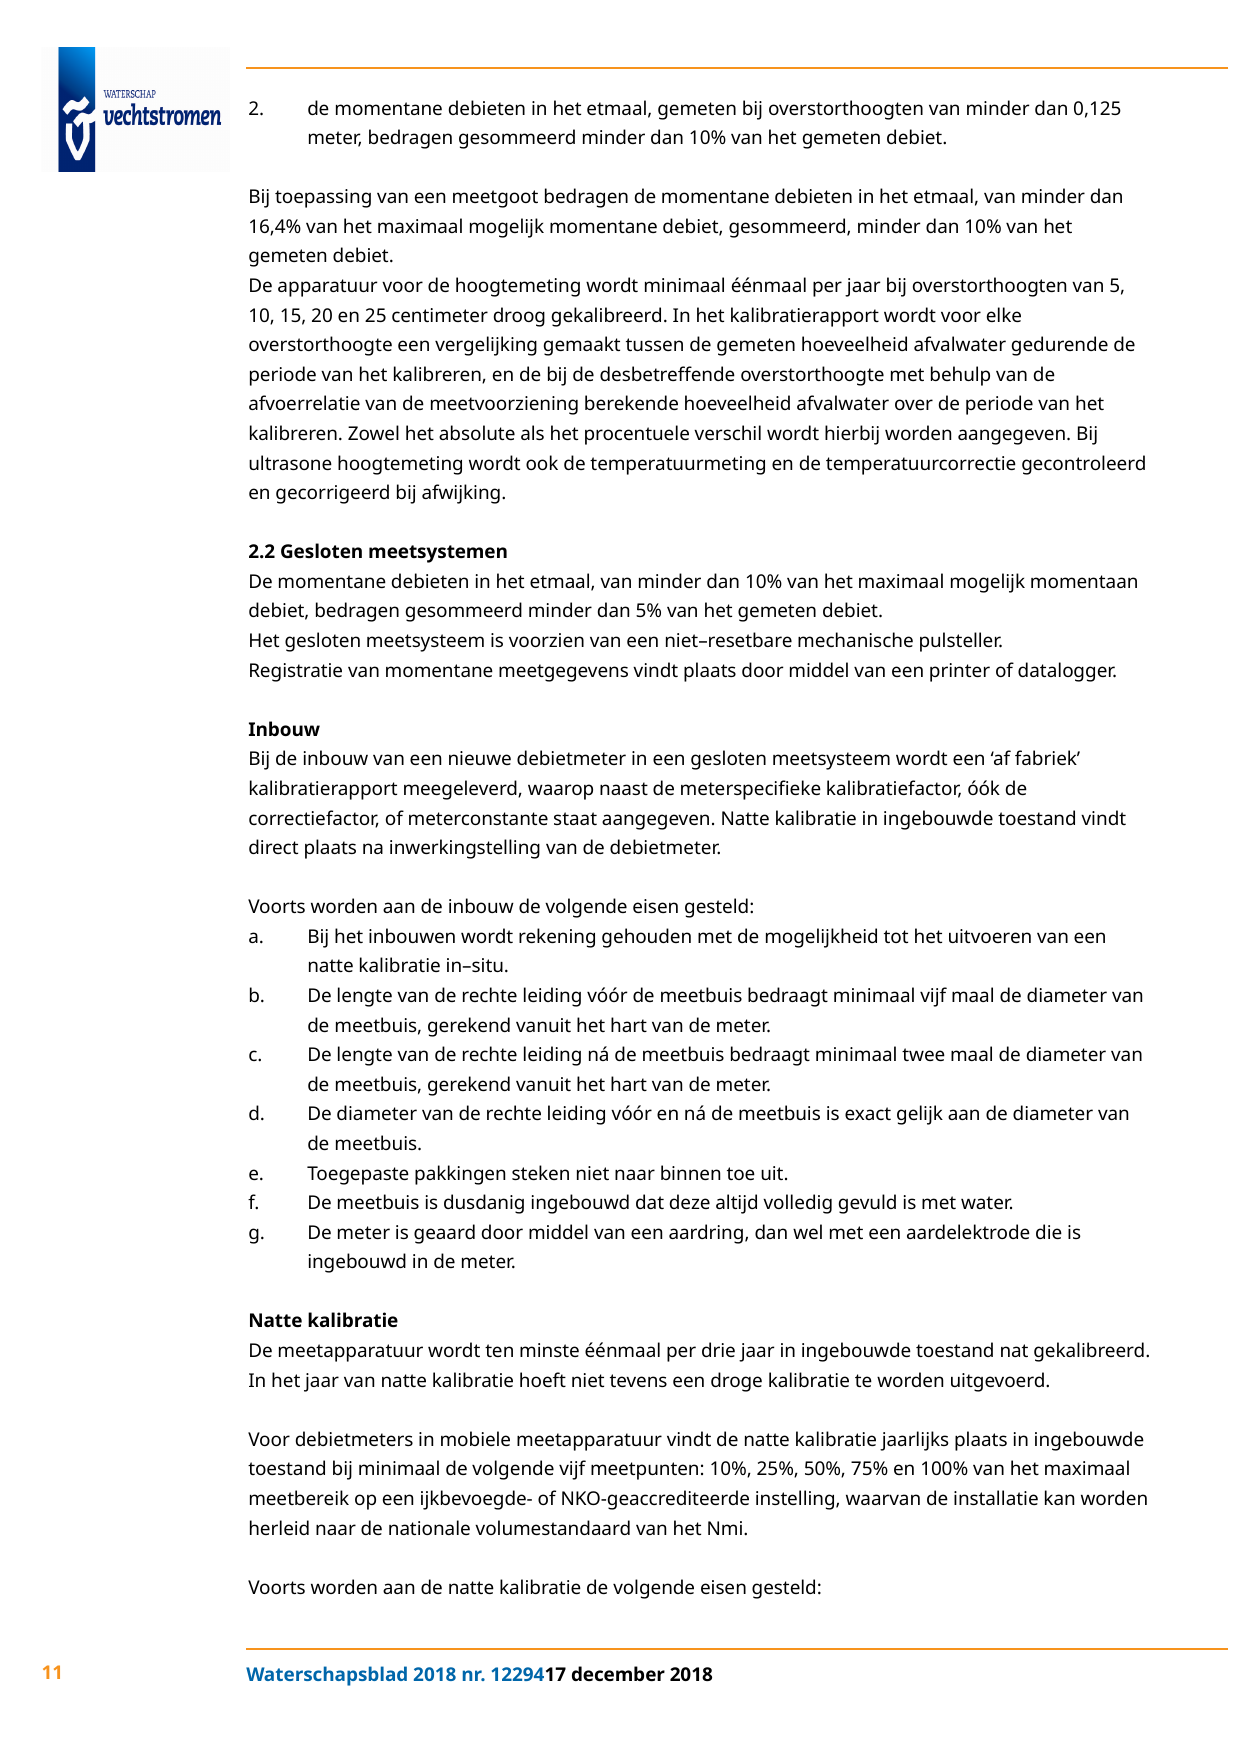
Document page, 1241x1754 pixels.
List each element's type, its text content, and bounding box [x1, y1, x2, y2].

picture [41, 47, 231, 172]
list De meetbuis is dusdanig ingebouwd dat deze altijd volledig gevuld is met water. [248, 1189, 1152, 1215]
list De diameter van de rechte leiding vóór en ná de meetbuis is exact gelijk aan de diameter van de meetbuis. [248, 1101, 1152, 1156]
text Voorts worden aan de natte kalibratie de volgende eisen gesteld: [248, 1574, 1152, 1600]
text Bij de inbouw van een nieuwe debietmeter in een gesloten meetsysteem wordt een ‘af fabriek’ kalibratierapport meegeleverd, waarop naast de meterspecifieke kalibratiefactor, óók de correctiefactor, of meterconstante staat aangegeven. Natte kalibratie in ingebouwde toestand vindt direct plaats na inwerkingstelling van de debietmeter. [248, 746, 1152, 860]
list de momentane debieten in het etmaal, gemeten bij overstorthoogten van minder dan 0,125 meter, bedragen gesommeerd minder dan 10% van het gemeten debiet. [248, 95, 1152, 150]
text De meetapparatuur wordt ten minste éénmaal per drie jaar in ingebouwde toestand nat gekalibreerd. In het jaar van natte kalibratie hoeft niet tevens een droge kalibratie te worden uitgevoerd. [248, 1337, 1152, 1393]
list De meter is geaard door middel van een aardring, dan wel met een aardelektrode die is ingebouwd in de meter. [248, 1219, 1152, 1274]
list Toegepaste pakkingen steken niet naar binnen toe uit. [248, 1160, 1152, 1186]
text De momentane debieten in het etmaal, van minder dan 10% van het maximaal mogelijk momentaan debiet, bedragen gesommeerd minder dan 5% van het gemeten debiet. [248, 568, 1152, 623]
text 2.2 Gesloten meetsystemen [248, 538, 1152, 564]
text Voorts worden aan de inbouw de volgende eisen gesteld: [248, 893, 1152, 919]
text Bij toepassing van een meetgoot bedragen de momentane debieten in het etmaal, van minder dan 16,4% van het maximaal mogelijk momentane debiet, gesommeerd, minder dan 10% van het gemeten debiet. [248, 183, 1152, 268]
text Inbouw [248, 716, 1152, 742]
text Voor debietmeters in mobiele meetapparatuur vindt de natte kalibratie jaarlijks plaats in ingebouwde toestand bij minimaal de volgende vijf meetpunten: 10%, 25%, 50%, 75% en 100% van het maximaal meetbereik op een ijkbevoegde- of NKO-geaccrediteerde instelling, waarvan de installatie kan worden herleid naar de nationale volumestandaard van het Nmi. [248, 1426, 1152, 1541]
text Registratie van momentane meetgegevens vindt plaats door middel van een printer of datalogger. [248, 657, 1152, 683]
text Natte kalibratie [248, 1308, 1152, 1333]
list De lengte van de rechte leiding ná de meetbuis bedraagt minimaal twee maal de diameter van de meetbuis, gerekend vanuit het hart van de meter. [248, 1041, 1152, 1097]
text Het gesloten meetsysteem is voorzien van een niet–resetbare mechanische pulsteller. [248, 627, 1152, 653]
list Bij het inbouwen wordt rekening gehouden met de mogelijkheid tot het uitvoeren van een natte kalibratie in–situ. [248, 923, 1152, 978]
text De apparatuur voor de hoogtemeting wordt minimaal éénmaal per jaar bij overstorthoogten van 5, 10, 15, 20 en 25 centimeter droog gekalibreerd. In het kalibratierapport wordt voor elke overstorthoogte een vergelijking gemaakt tussen de gemeten hoeveelheid afvalwater gedurende de periode van het kalibreren, en de bij de desbetreffende overstorthoogte met behulp van de afvoerrelatie van de meetvoorziening berekende hoeveelheid afvalwater over de periode van het kalibreren. Zowel het absolute als het procentuele verschil wordt hierbij worden aangegeven. Bij ultrasone hoogtemeting wordt ook de temperatuurmeting en de temperatuurcorrectie gecontroleerd en gecorrigeerd bij afwijking. [248, 272, 1152, 505]
list De lengte van de rechte leiding vóór de meetbuis bedraagt minimaal vijf maal de diameter van de meetbuis, gerekend vanuit het hart van de meter. [248, 982, 1152, 1038]
